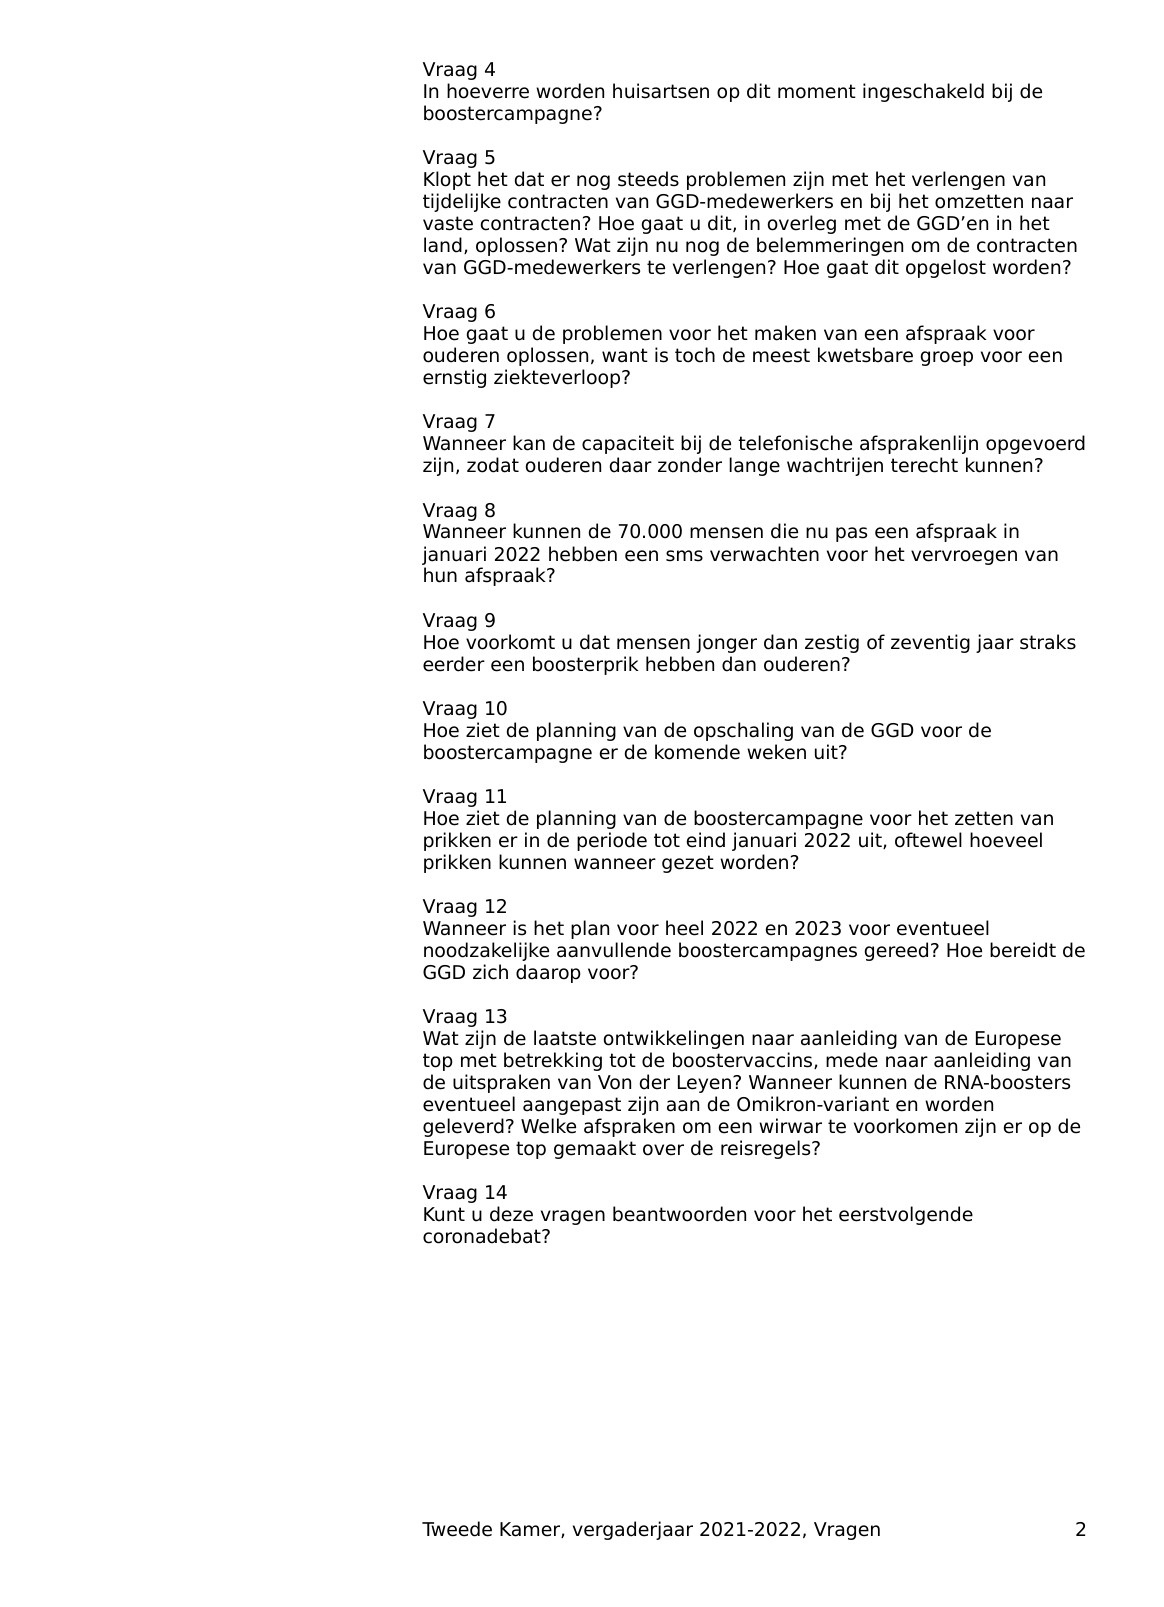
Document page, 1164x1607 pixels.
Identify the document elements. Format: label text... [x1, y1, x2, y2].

text In hoeverre worden huisartsen op dit moment ingeschakeld bij de boostercampagne? [422, 81, 1087, 125]
text Vraag 11 [422, 786, 1087, 808]
text Hoe ziet de planning van de opschaling van de GGD voor de boostercampagne er de komende weken uit? [422, 720, 1087, 764]
text Kunt u deze vragen beantwoorden voor het eerstvolgende coronadebat? [422, 1204, 1087, 1248]
text Vraag 8 [422, 499, 1087, 521]
text Wat zijn de laatste ontwikkelingen naar aanleiding van de Europese top met betrekking tot de boostervaccins, mede naar aanleiding van de uitspraken van Von der Leyen? Wanneer kunnen de RNA-boosters eventueel aangepast zijn aan de Omikron-variant en worden geleverd? Welke afspraken om een wirwar te voorkomen zijn er op de Europese top gemaakt over de reisregels? [422, 1028, 1087, 1160]
text Wanneer is het plan voor heel 2022 en 2023 voor eventueel noodzakelijke aanvullende boostercampagnes gereed? Hoe bereidt de GGD zich daarop voor? [422, 918, 1087, 984]
text Vraag 14 [422, 1182, 1087, 1204]
text Vraag 4 [422, 59, 1087, 81]
text Hoe ziet de planning van de boostercampagne voor het zetten van prikken er in de periode tot eind januari 2022 uit, oftewel hoeveel prikken kunnen wanneer gezet worden? [422, 808, 1087, 874]
text Vraag 7 [422, 411, 1087, 433]
text Wanneer kunnen de 70.000 mensen die nu pas een afspraak in januari 2022 hebben een sms verwachten voor het vervroegen van hun afspraak? [422, 521, 1087, 587]
text Vraag 12 [422, 896, 1087, 918]
text Hoe gaat u de problemen voor het maken van een afspraak voor ouderen oplossen, want is toch de meest kwetsbare groep voor een ernstig ziekteverloop? [422, 323, 1087, 389]
text Wanneer kan de capaciteit bij de telefonische afsprakenlijn opgevoerd zijn, zodat ouderen daar zonder lange wachtrijen terecht kunnen? [422, 433, 1087, 477]
text Vraag 9 [422, 609, 1087, 632]
text Vraag 13 [422, 1006, 1087, 1028]
text Vraag 10 [422, 698, 1087, 720]
text Vraag 5 [422, 147, 1087, 169]
text Hoe voorkomt u dat mensen jonger dan zestig of zeventig jaar straks eerder een boosterprik hebben dan ouderen? [422, 632, 1087, 676]
text Vraag 6 [422, 301, 1087, 323]
text Klopt het dat er nog steeds problemen zijn met het verlengen van tijdelijke contracten van GGD-medewerkers en bij het omzetten naar vaste contracten? Hoe gaat u dit, in overleg met de GGD’en in het land, oplossen? Wat zijn nu nog de belemmeringen om de contracten van GGD-medewerkers te verlengen? Hoe gaat dit opgelost worden? [422, 169, 1087, 279]
